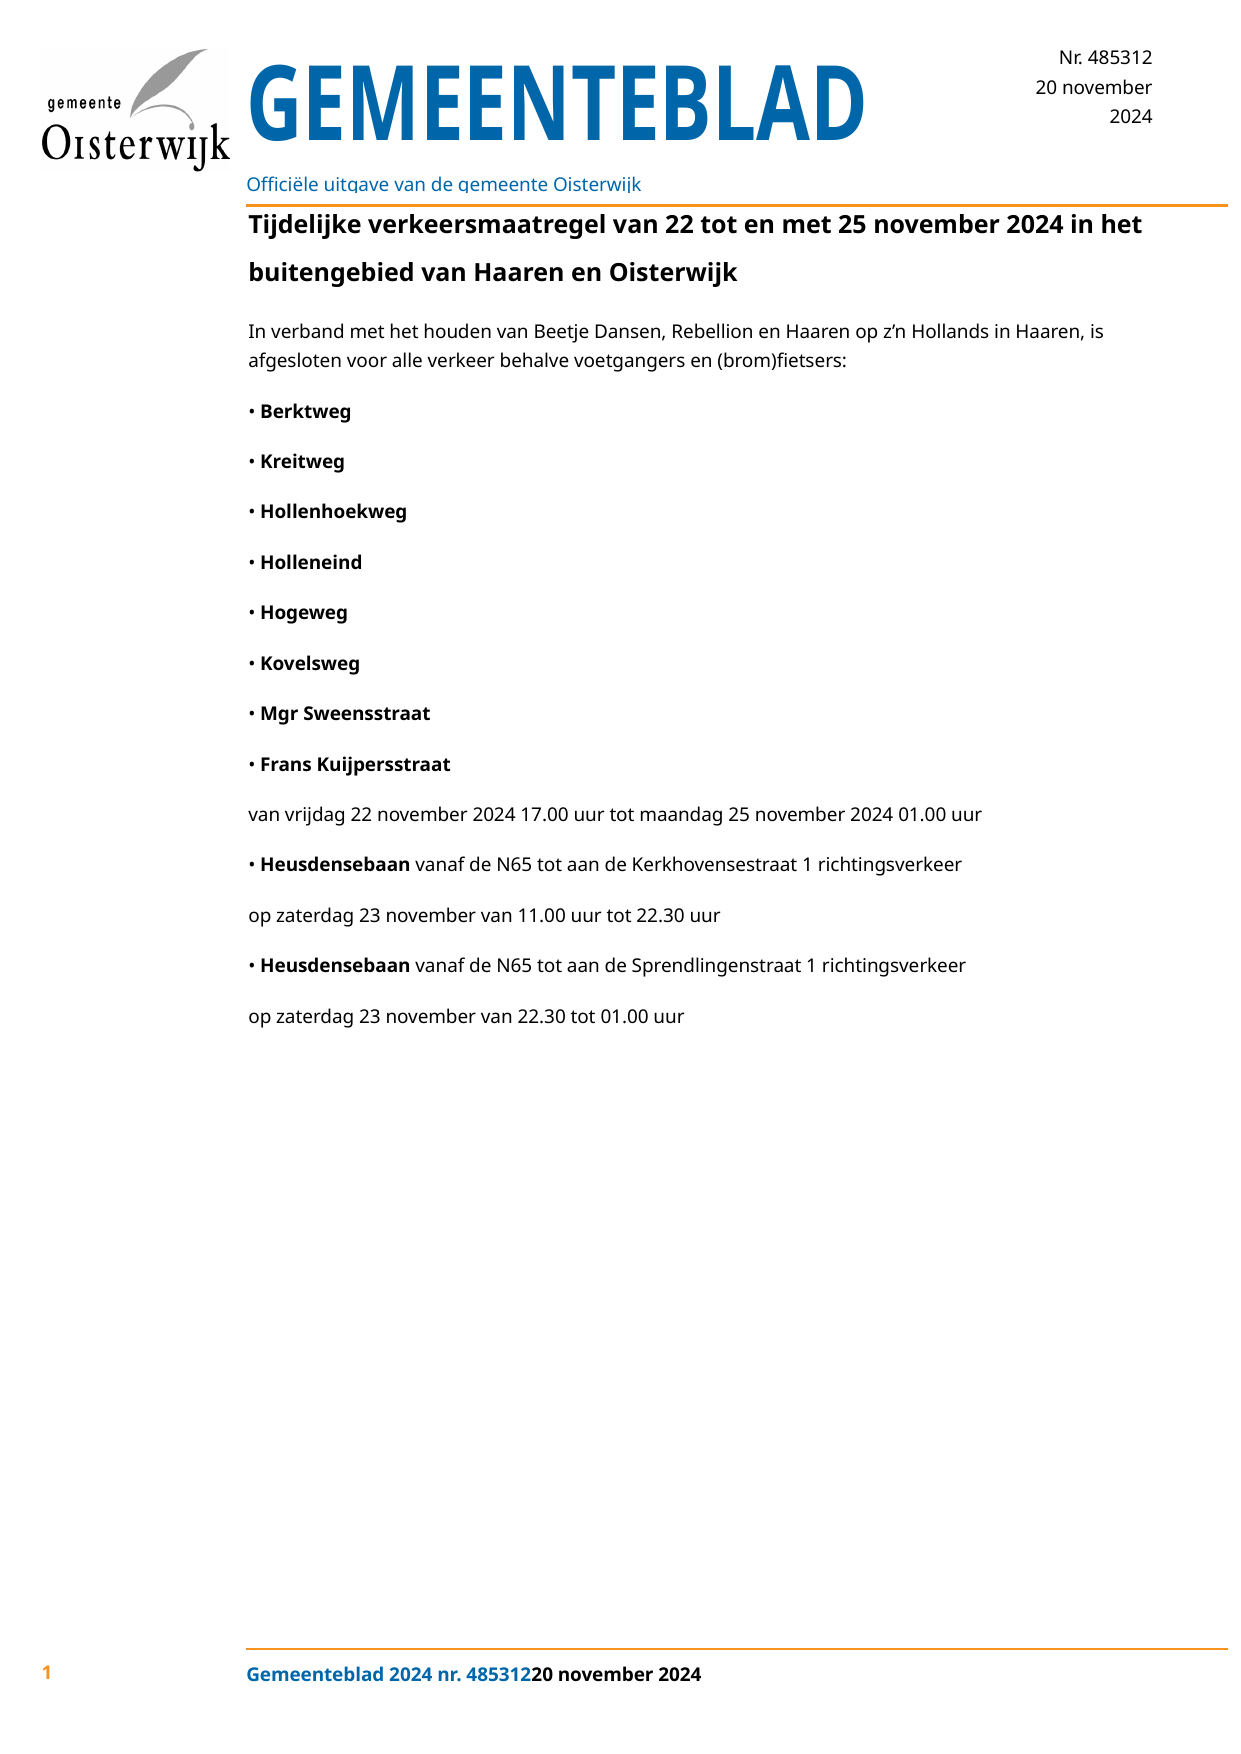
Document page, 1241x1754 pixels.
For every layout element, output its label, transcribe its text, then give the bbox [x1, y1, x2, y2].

text van vrijdag 22 november 2024 17.00 uur tot maandag 25 november 2024 01.00 uur [248, 801, 1152, 827]
picture [41, 47, 231, 172]
text • Holleneind [248, 549, 1152, 575]
text • Hogeweg [248, 599, 1152, 625]
text op zaterdag 23 november van 22.30 tot 01.00 uur [248, 1003, 1152, 1029]
text • Mgr Sweensstraat [248, 700, 1152, 726]
text op zaterdag 23 november van 11.00 uur tot 22.30 uur [248, 902, 1152, 928]
text • Frans Kuijpersstraat [248, 751, 1152, 777]
text • Berktweg [248, 398, 1152, 424]
text • Kreitweg [248, 448, 1152, 474]
text • Heusdensebaan vanaf de N65 tot aan de Sprendlingenstraat 1 richtingsverkeer [248, 952, 1152, 978]
text • Hollenhoekweg [248, 499, 1152, 524]
text • Heusdensebaan vanaf de N65 tot aan de Kerkhovensestraat 1 richtingsverkeer [248, 852, 1152, 877]
text Tijdelijke verkeersmaatregel van 22 tot en met 25 november 2024 in het buitengebied van Haaren en Oisterwijk [248, 207, 1152, 288]
text • Kovelsweg [248, 650, 1152, 676]
text In verband met het houden van Beetje Dansen, Rebellion en Haaren op z’n Hollands in Haaren, is afgesloten voor alle verkeer behalve voetgangers en (brom)fietsers: [248, 318, 1152, 373]
